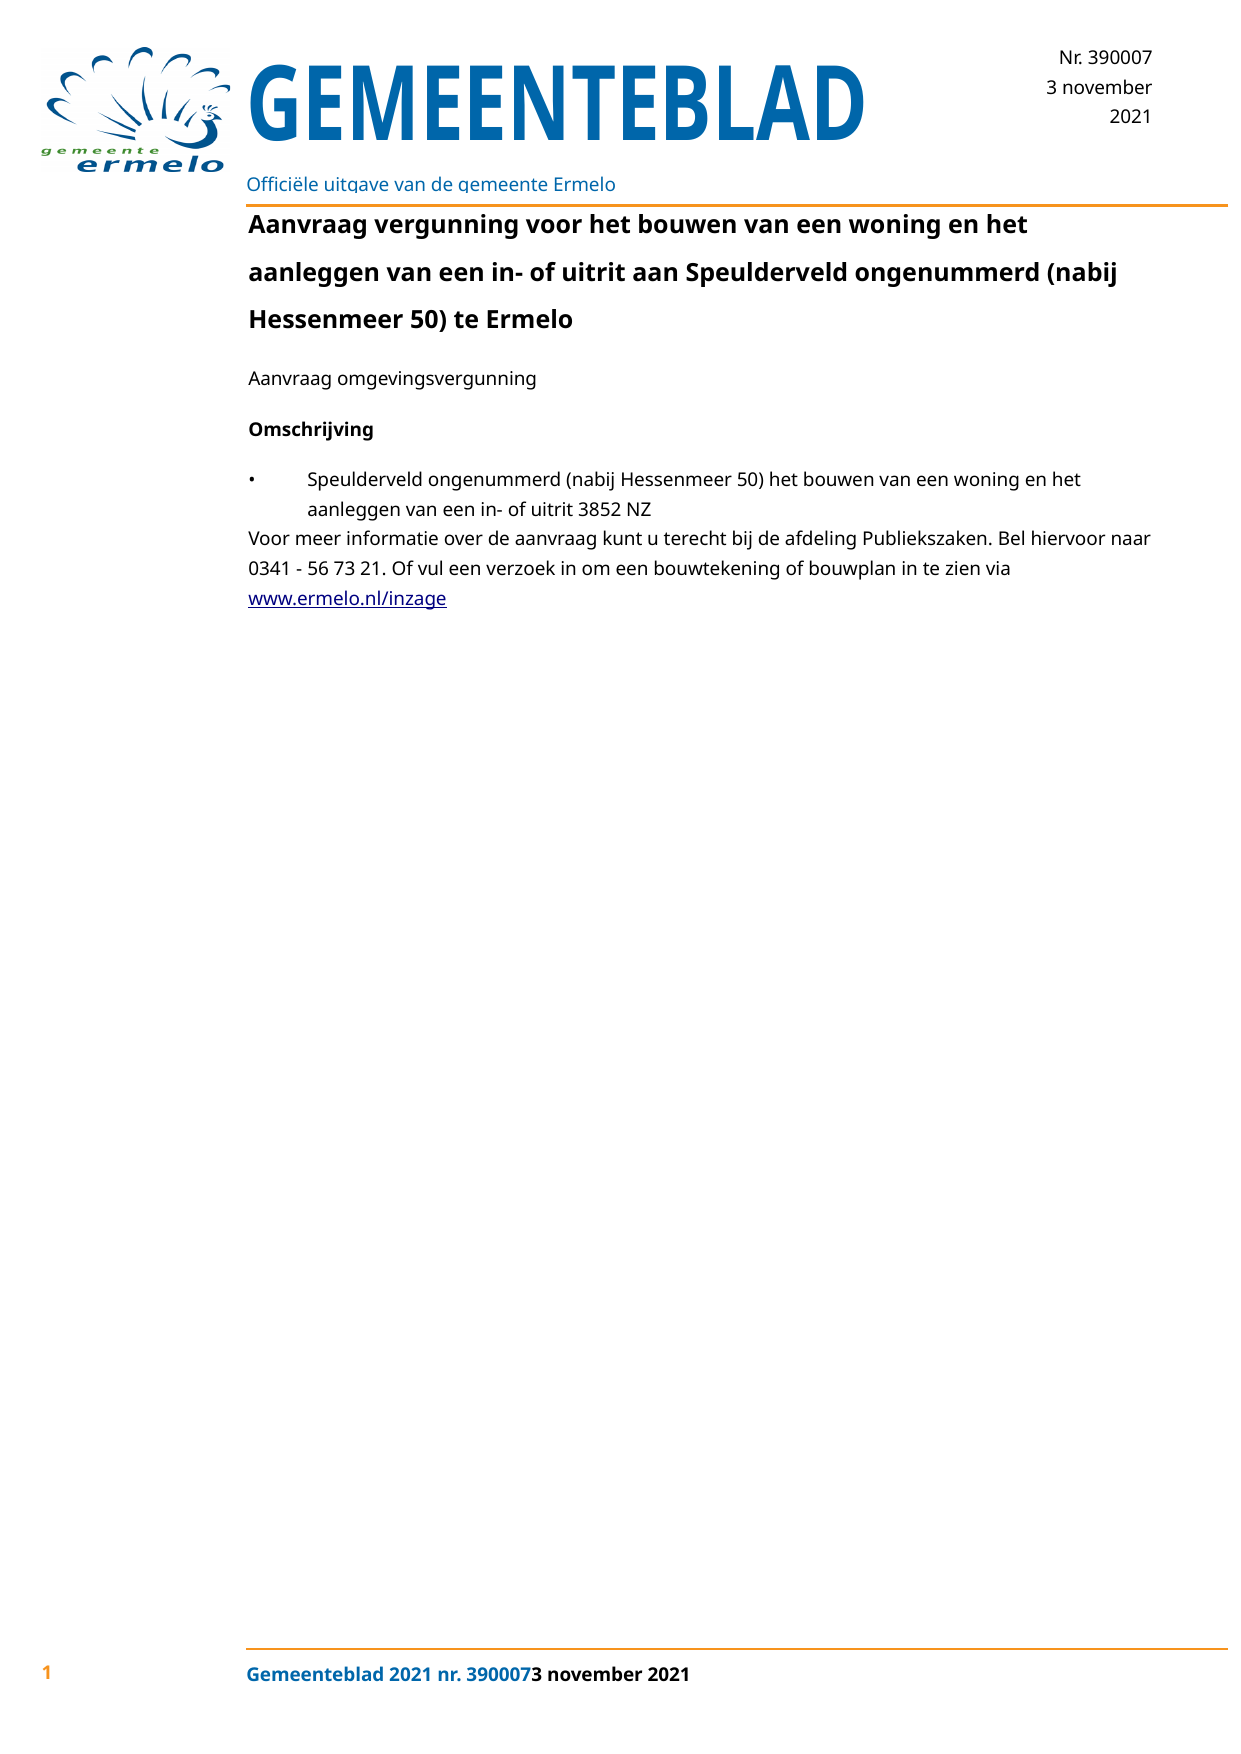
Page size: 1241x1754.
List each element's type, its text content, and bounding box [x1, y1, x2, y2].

text Aanvraag vergunning voor het bouwen van een woning en het aanleggen van een in- of uitrit aan Speulderveld ongenummerd (nabij Hessenmeer 50) te Ermelo [248, 207, 1152, 336]
text Aanvraag omgevingsvergunning [248, 366, 1152, 391]
list Speulderveld ongenummerd (nabij Hessenmeer 50) het bouwen van een woning en het aanleggen van een in- of uitrit 3852 NZ [248, 466, 1152, 522]
text Omschrijving [248, 416, 1152, 442]
text Voor meer informatie over de aanvraag kunt u terecht bij de afdeling Publiekszaken. Bel hiervoor naar 0341 - 56 73 21. Of vul een verzoek in om een bouwtekening of bouwplan in te zien via www.ermelo.nl/inzage [248, 526, 1152, 610]
picture [41, 47, 231, 172]
